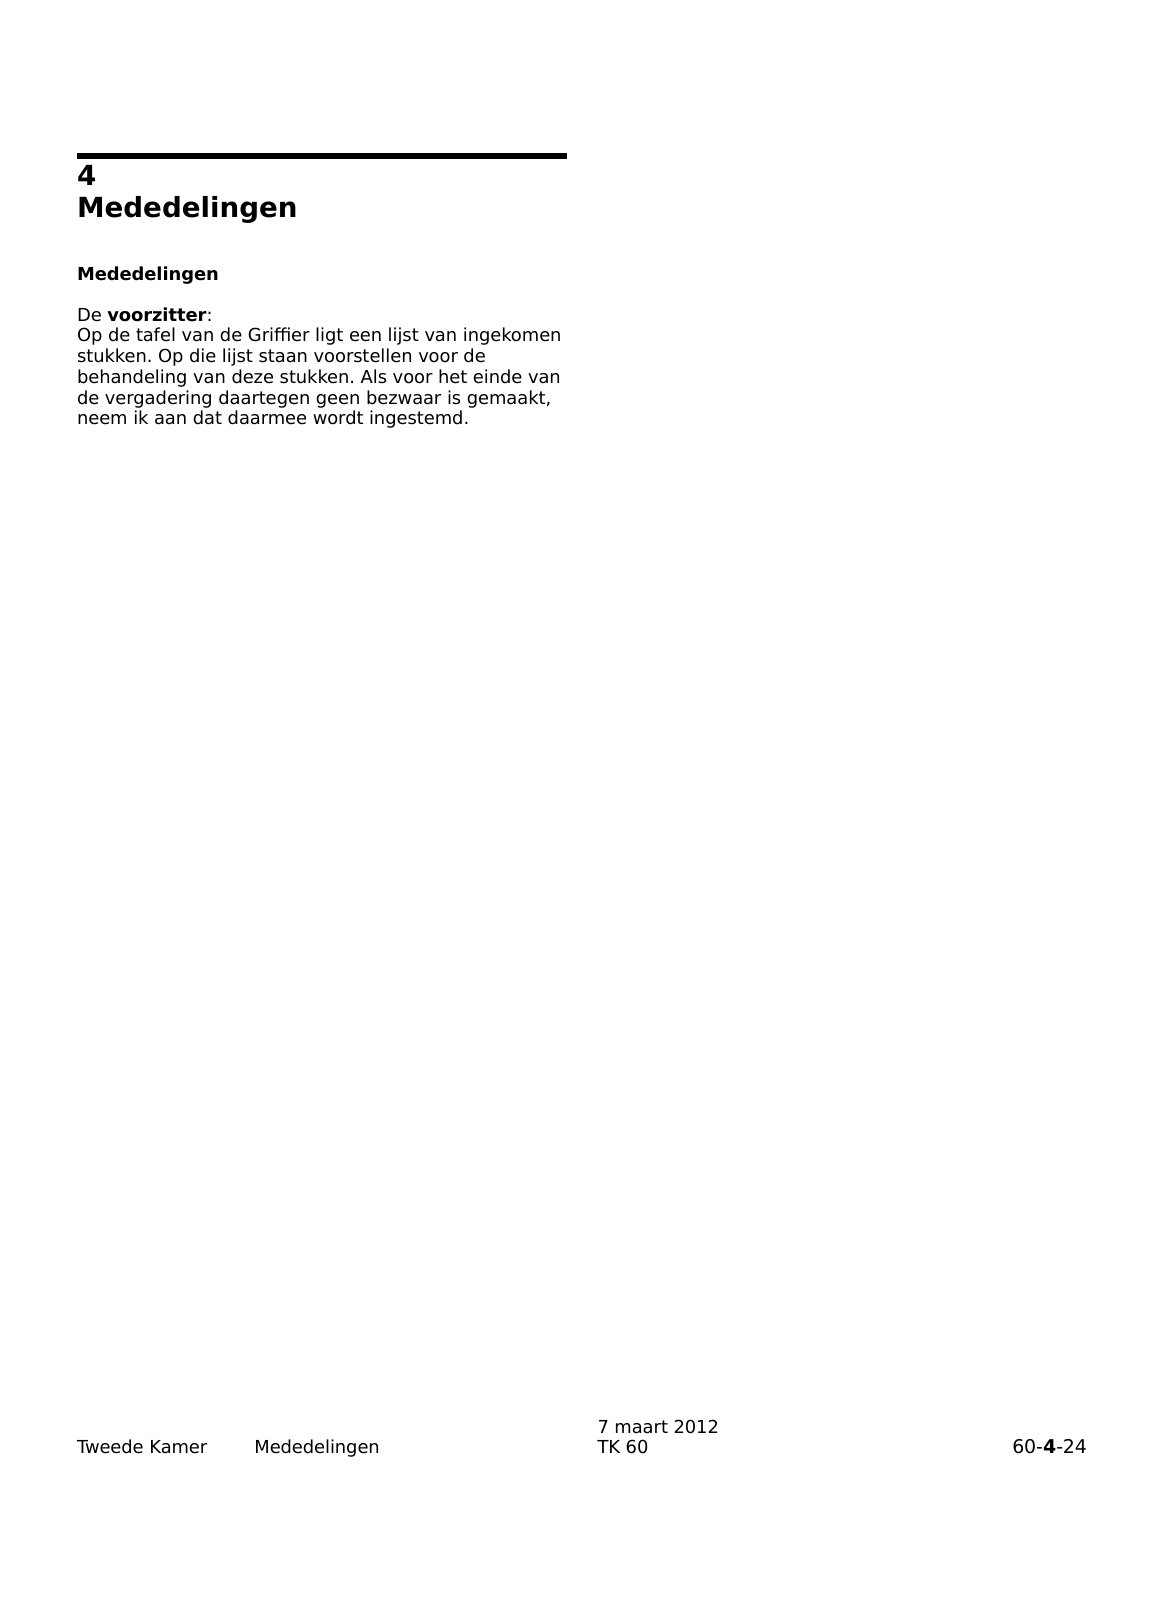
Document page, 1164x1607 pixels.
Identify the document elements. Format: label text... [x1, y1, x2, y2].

text De voorzitter: [77, 304, 567, 325]
text Op de tafel van de Griffier ligt een lijst van ingekomen stukken. Op die lijst staan voorstellen voor de behandeling van deze stukken. Als voor het einde van de vergadering daartegen geen bezwaar is gemaakt, neem ik aan dat daarmee wordt ingestemd. [77, 325, 567, 429]
title 4 Mededelingen [77, 159, 567, 224]
text Mededelingen [77, 264, 567, 284]
